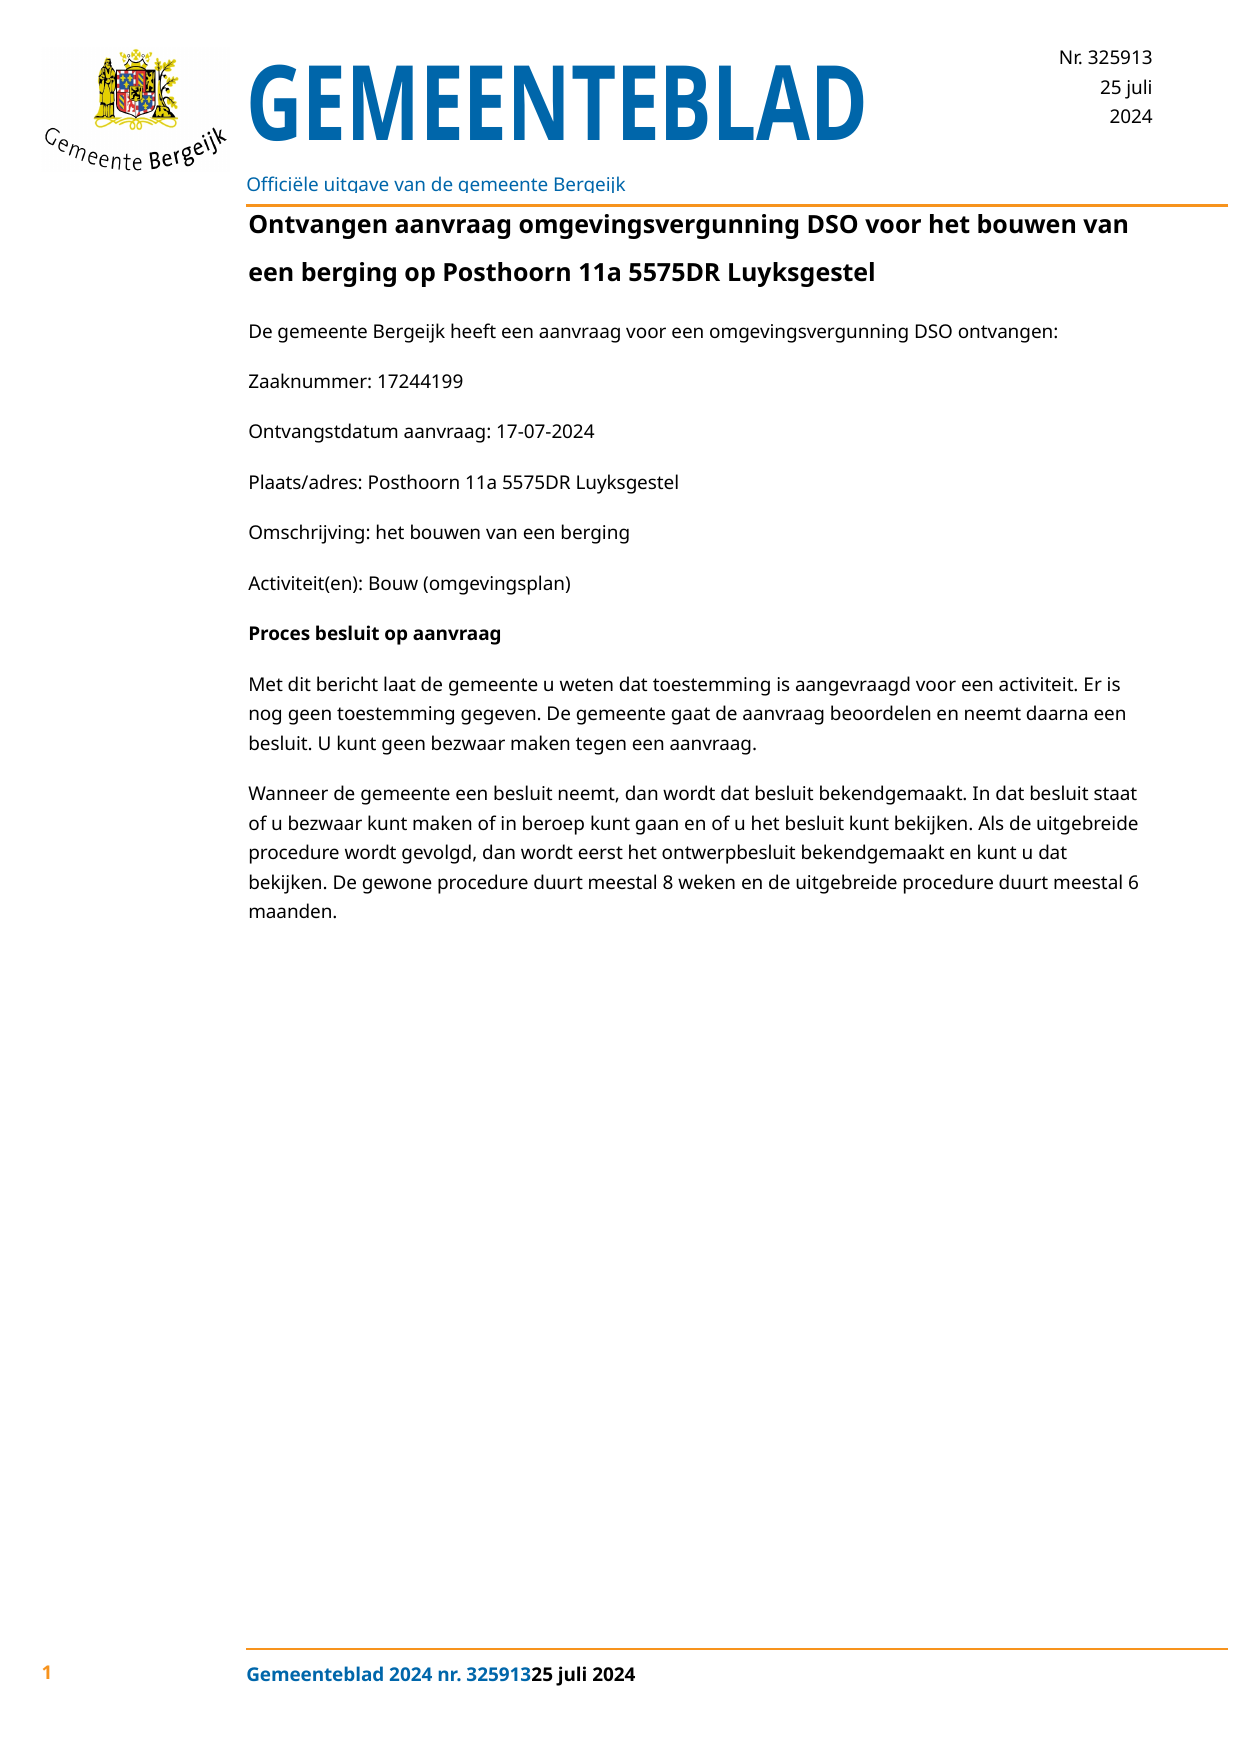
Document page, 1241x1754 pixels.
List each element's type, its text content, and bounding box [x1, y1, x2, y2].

text Plaats/adres: Posthoorn 11a 5575DR Luyksgestel [248, 469, 1152, 495]
text Zaaknummer: 17244199 [248, 368, 1152, 394]
text Proces besluit op aanvraag [248, 620, 1152, 646]
text Ontvangstdatum aanvraag: 17-07-2024 [248, 419, 1152, 444]
text Met dit bericht laat de gemeente u weten dat toestemming is aangevraagd voor een activiteit. Er is nog geen toestemming gegeven. De gemeente gaat de aanvraag beoordelen en neemt daarna een besluit. U kunt geen bezwaar maken tegen een aanvraag. [248, 671, 1152, 756]
text Activiteit(en): Bouw (omgevingsplan) [248, 570, 1152, 596]
picture [41, 47, 231, 172]
text Wanneer de gemeente een besluit neemt, dan wordt dat besluit bekendgemaakt. In dat besluit staat of u bezwaar kunt maken of in beroep kunt gaan en of u het besluit kunt bekijken. Als de uitgebreide procedure wordt gevolgd, dan wordt eerst het ontwerpbesluit bekendgemaakt en kunt u dat bekijken. De gewone procedure duurt meestal 8 weken en de uitgebreide procedure duurt meestal 6 maanden. [248, 780, 1152, 924]
text Ontvangen aanvraag omgevingsvergunning DSO voor het bouwen van een berging op Posthoorn 11a 5575DR Luyksgestel [248, 207, 1152, 288]
text Omschrijving: het bouwen van een berging [248, 519, 1152, 545]
text De gemeente Bergeijk heeft een aanvraag voor een omgevingsvergunning DSO ontvangen: [248, 318, 1152, 344]
